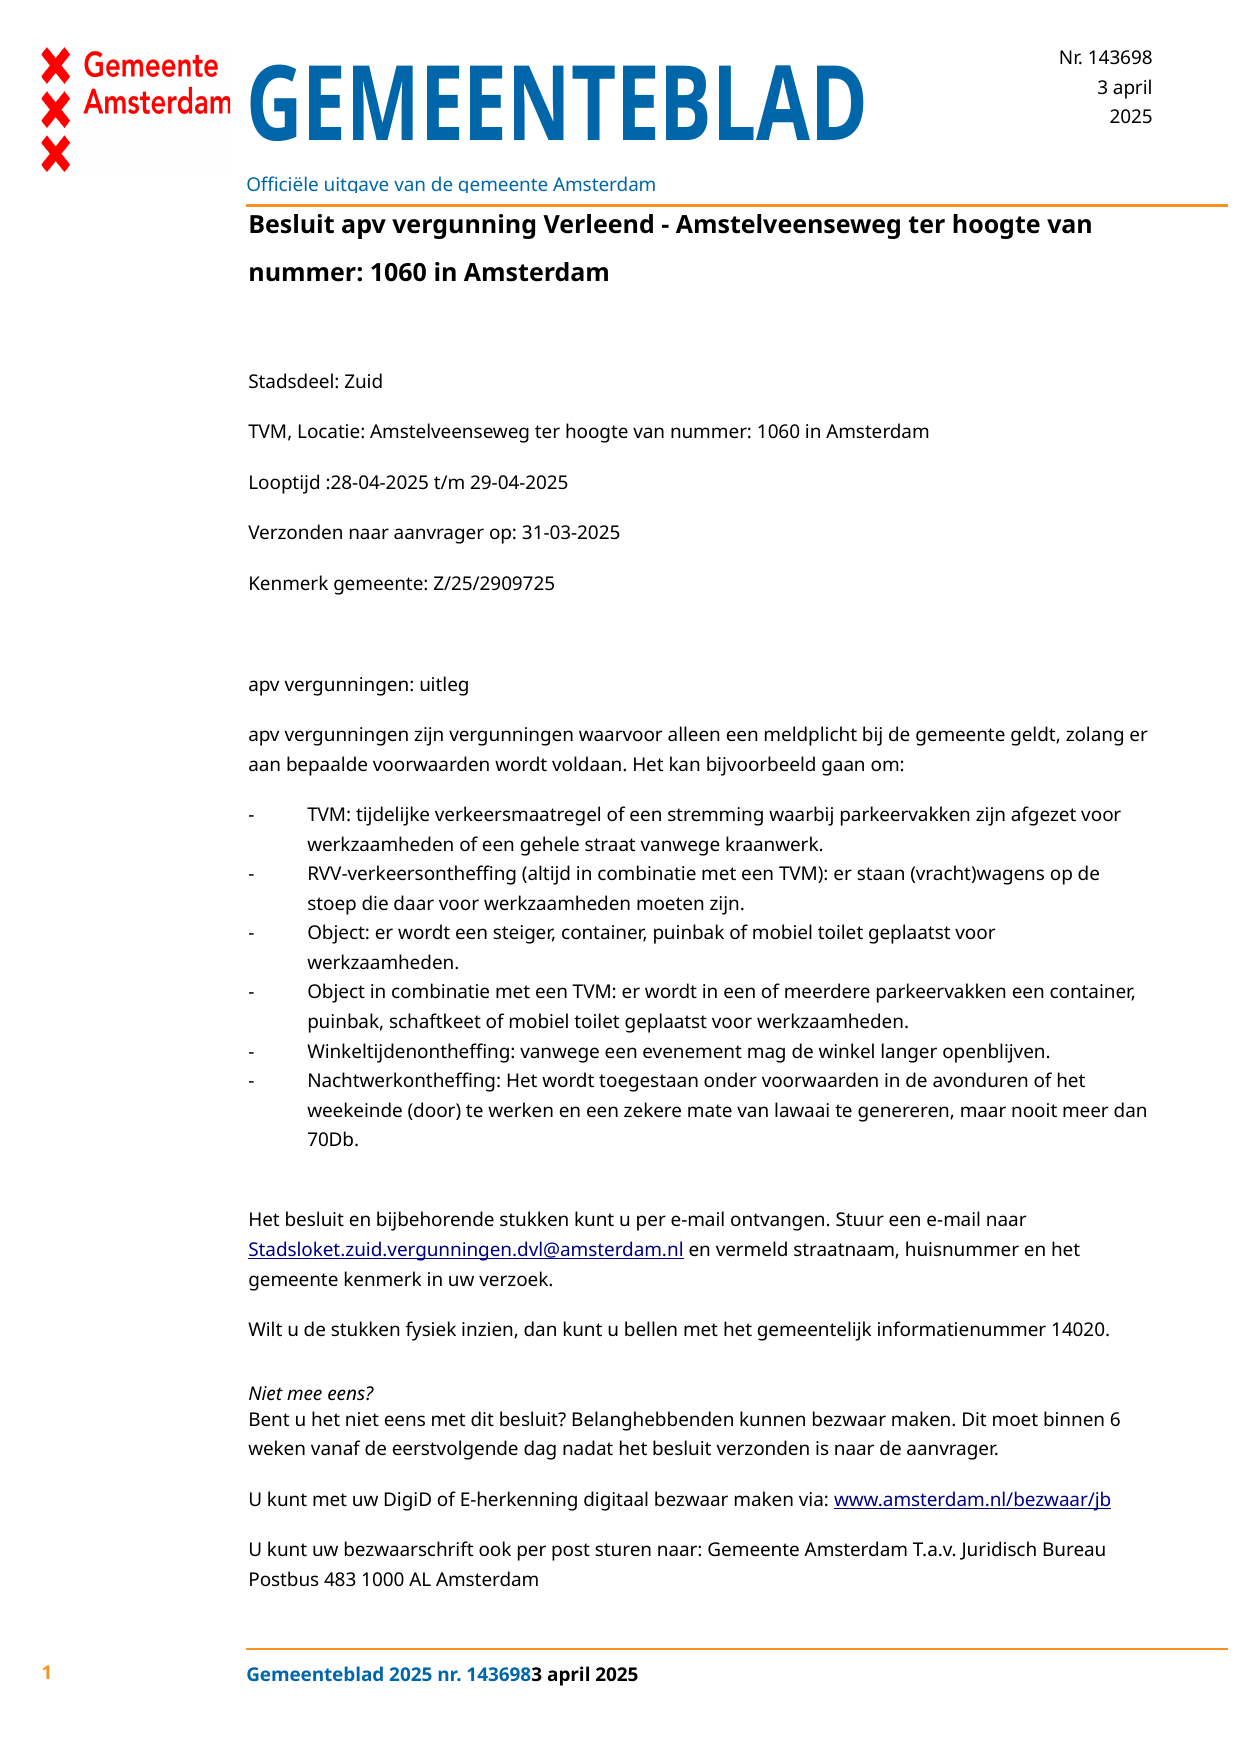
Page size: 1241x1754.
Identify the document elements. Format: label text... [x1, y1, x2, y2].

text U kunt met uw DigiD of E-herkenning digitaal bezwaar maken via: www.amsterdam.nl/bezwaar/jb [248, 1486, 1152, 1512]
text Stadsdeel: Zuid [248, 368, 1152, 394]
list RVV-verkeersontheffing (altijd in combinatie met een TVM): er staan (vracht)wagens op de stoep die daar voor werkzaamheden moeten zijn. [248, 860, 1152, 916]
text apv vergunningen zijn vergunningen waarvoor alleen een meldplicht bij de gemeente geldt, zolang er aan bepaalde voorwaarden wordt voldaan. Het kan bijvoorbeeld gaan om: [248, 721, 1152, 777]
picture [41, 47, 231, 172]
text Besluit apv vergunning Verleend - Amstelveenseweg ter hoogte van nummer: 1060 in Amsterdam [248, 207, 1152, 288]
text Kenmerk gemeente: Z/25/2909725 [248, 570, 1152, 596]
text U kunt uw bezwaarschrift ook per post sturen naar: Gemeente Amsterdam T.a.v. Juridisch Bureau Postbus 483 1000 AL Amsterdam [248, 1536, 1152, 1592]
text Wilt u de stukken fysiek inzien, dan kunt u bellen met het gemeentelijk informatienummer 14020. [248, 1316, 1152, 1342]
list Nachtwerkontheffing: Het wordt toegestaan onder voorwaarden in de avonduren of het weekeinde (door) te werken en een zekere mate van lawaai te genereren, maar nooit meer dan 70Db. [248, 1067, 1152, 1152]
list Winkeltijdenontheffing: vanwege een evenement mag de winkel langer openblijven. [248, 1038, 1152, 1064]
text Verzonden naar aanvrager op: 31-03-2025 [248, 519, 1152, 545]
text TVM, Locatie: Amstelveenseweg ter hoogte van nummer: 1060 in Amsterdam [248, 419, 1152, 444]
text Het besluit en bijbehorende stukken kunt u per e-mail ontvangen. Stuur een e-mail naar Stadsloket.zuid.vergunningen.dvl@amsterdam.nl en vermeld straatnaam, huisnummer en het gemeente kenmerk in uw verzoek. [248, 1207, 1152, 1292]
list Object: er wordt een steiger, container, puinbak of mobiel toilet geplaatst voor werkzaamheden. [248, 919, 1152, 975]
text Niet mee eens? [248, 1380, 1152, 1406]
text Bent u het niet eens met dit besluit? Belanghebbenden kunnen bezwaar maken. Dit moet binnen 6 weken vanaf de eerstvolgende dag nadat het besluit verzonden is naar de aanvrager. [248, 1406, 1152, 1461]
list TVM: tijdelijke verkeersmaatregel of een stremming waarbij parkeervakken zijn afgezet voor werkzaamheden of een gehele straat vanwege kraanwerk. [248, 801, 1152, 857]
text Looptijd :28-04-2025 t/m 29-04-2025 [248, 469, 1152, 495]
list Object in combinatie met een TVM: er wordt in een of meerdere parkeervakken een container, puinbak, schaftkeet of mobiel toilet geplaatst voor werkzaamheden. [248, 979, 1152, 1034]
text apv vergunningen: uitleg [248, 671, 1152, 697]
